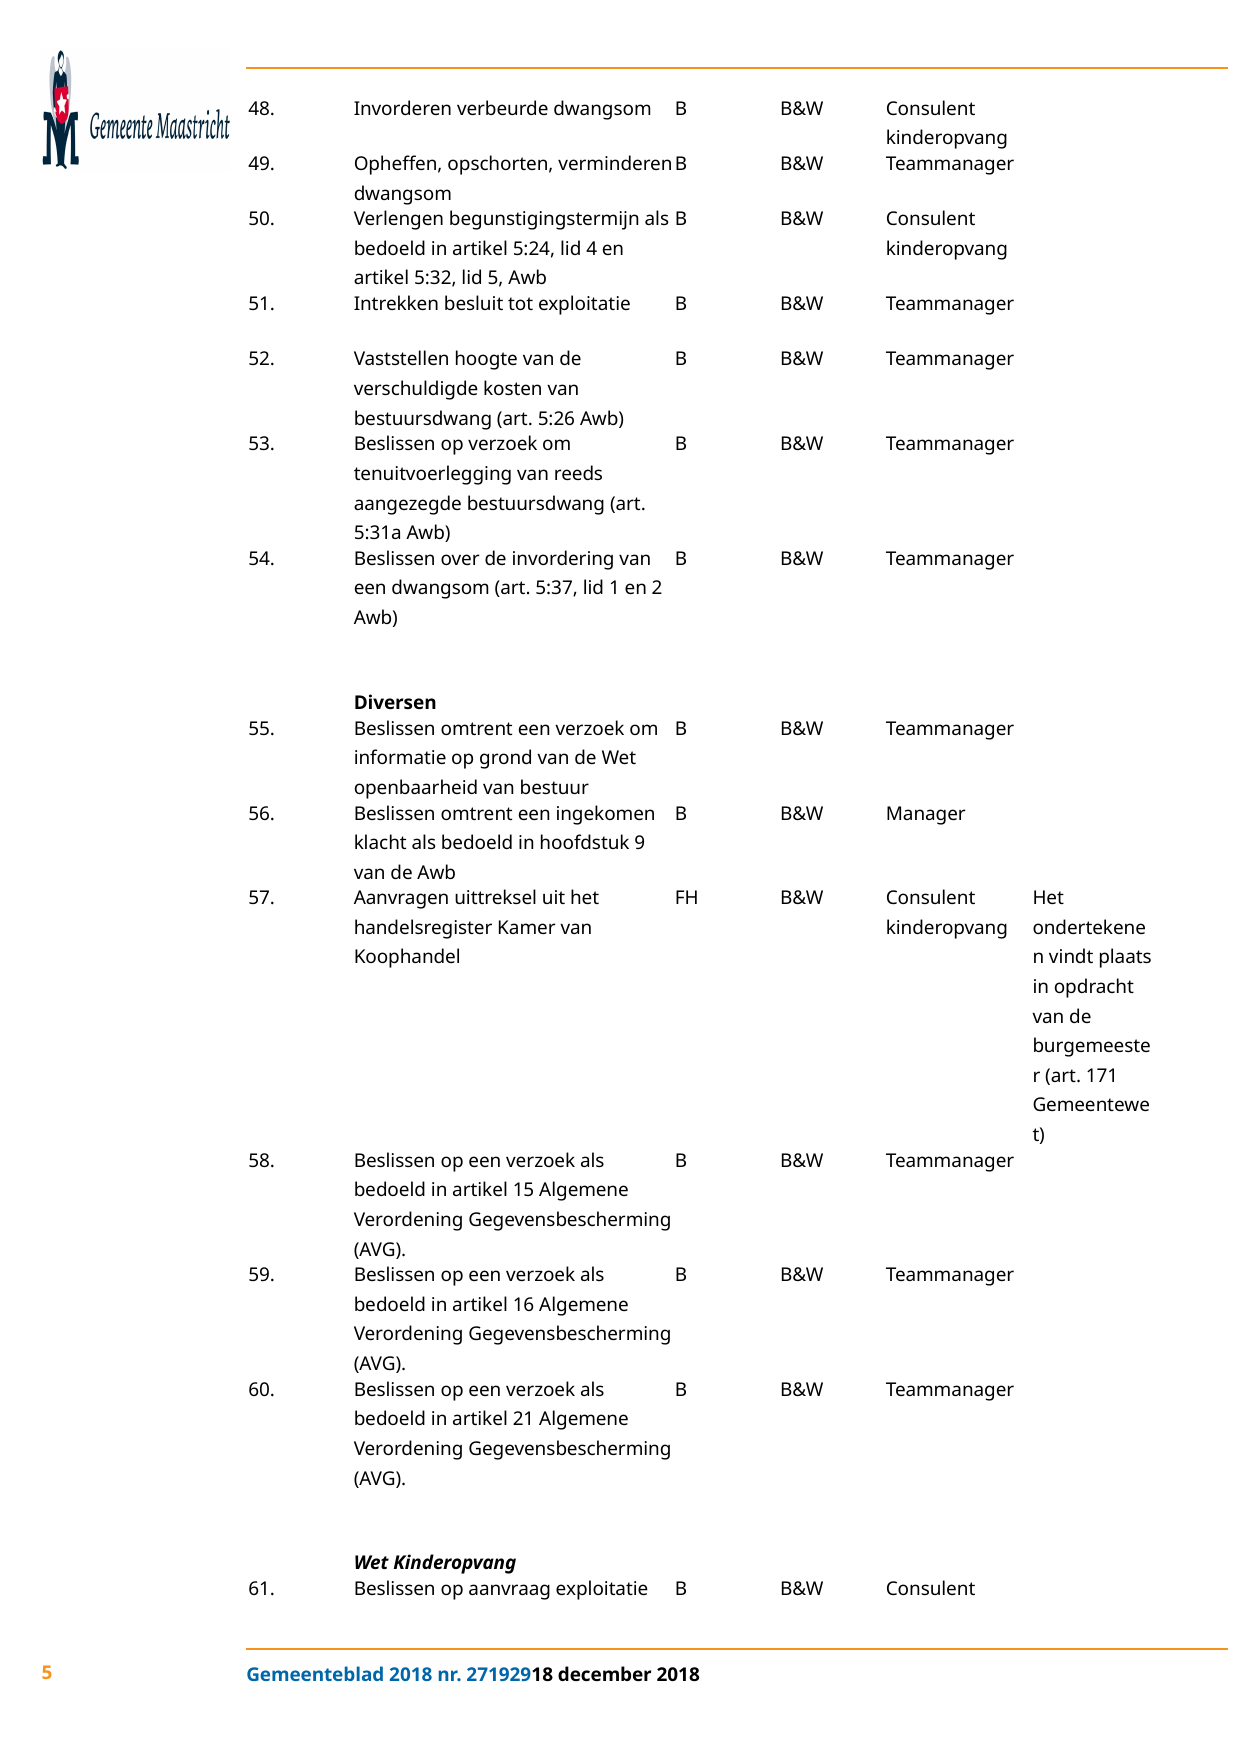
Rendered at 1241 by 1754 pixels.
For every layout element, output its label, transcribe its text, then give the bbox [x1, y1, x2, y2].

table_cell [1032, 95, 1152, 150]
table_cell Vaststellen hoogte van de verschuldigde kosten van bestuursdwang (art. 5:26 Awb) [354, 346, 674, 431]
table_cell [1032, 150, 1152, 205]
table_cell [1032, 545, 1152, 689]
table_cell B [675, 1376, 780, 1549]
table_cell Verlengen begunstigingstermijn als bedoeld in artikel 5:24, lid 4 en artikel 5:32, lid 5, Awb [354, 205, 674, 290]
table_cell FH [675, 885, 780, 1147]
table_cell B&W [780, 346, 886, 431]
table_cell B [675, 1575, 780, 1601]
table_cell B&W [780, 150, 886, 205]
table_cell [1032, 1550, 1152, 1575]
table_cell Beslissen op een verzoek als bedoeld in artikel 16 Algemene Verordening Gegevensbescherming (AVG). [354, 1261, 674, 1376]
table_cell B&W [780, 95, 886, 150]
table_cell [1032, 431, 1152, 545]
table_cell Teammanager [886, 290, 1032, 346]
table_cell B [675, 150, 780, 205]
picture [41, 47, 231, 172]
table_cell Beslissen op een verzoek als bedoeld in artikel 15 Algemene Verordening Gegevensbescherming (AVG). [354, 1147, 674, 1261]
table_cell Teammanager [886, 150, 1032, 205]
table_cell Beslissen omtrent een verzoek om informatie op grond van de Wet openbaarheid van bestuur [354, 715, 674, 800]
table_cell B&W [780, 1261, 886, 1376]
table_cell 49. [248, 150, 353, 205]
table_cell 53. [248, 431, 353, 545]
table_cell 61. [248, 1575, 353, 1601]
table_cell Beslissen op een verzoek als bedoeld in artikel 21 Algemene Verordening Gegevensbescherming (AVG). [354, 1376, 674, 1549]
table_cell 60. [248, 1376, 353, 1549]
table_cell B [675, 1261, 780, 1376]
table_cell Teammanager [886, 715, 1032, 800]
table_cell B [675, 545, 780, 689]
table_cell B&W [780, 1376, 886, 1549]
table_cell Diversen [354, 689, 674, 715]
table_cell 51. [248, 290, 353, 346]
table_cell B [675, 1147, 780, 1261]
table_cell [675, 689, 780, 715]
table_cell B [675, 715, 780, 800]
table_cell [1032, 1376, 1152, 1549]
table_cell Het ondertekenen vindt plaats in opdracht van de burgemeester (art. 171 Gemeentewet) [1032, 885, 1152, 1147]
table_cell [1032, 205, 1152, 290]
table_cell 52. [248, 346, 353, 431]
table_cell [886, 1550, 1032, 1575]
table_cell [1032, 715, 1152, 800]
table_cell 56. [248, 800, 353, 884]
table_cell 57. [248, 885, 353, 1147]
table_cell [780, 689, 886, 715]
table_cell Beslissen omtrent een ingekomen klacht als bedoeld in hoofdstuk 9 van de Awb [354, 800, 674, 884]
table_cell B&W [780, 205, 886, 290]
table_cell [780, 1550, 886, 1575]
table_cell Teammanager [886, 346, 1032, 431]
table_cell Consulent [886, 1575, 1032, 1601]
table_cell [1032, 800, 1152, 884]
table_cell Teammanager [886, 1147, 1032, 1261]
table_cell 50. [248, 205, 353, 290]
table_cell 58. [248, 1147, 353, 1261]
table_cell Teammanager [886, 1261, 1032, 1376]
table_cell B&W [780, 1575, 886, 1601]
table_cell B [675, 205, 780, 290]
table_cell B&W [780, 290, 886, 346]
table_cell [1032, 689, 1152, 715]
table_cell Beslissen op verzoek om tenuitvoerlegging van reeds aangezegde bestuursdwang (art. 5:31a Awb) [354, 431, 674, 545]
table_cell B&W [780, 885, 886, 1147]
table_cell 55. [248, 715, 353, 800]
table_cell B&W [780, 715, 886, 800]
table_cell B&W [780, 800, 886, 884]
table_cell 54. [248, 545, 353, 689]
table_cell [886, 689, 1032, 715]
table_cell Consulent kinderopvang [886, 95, 1032, 150]
table_cell B [675, 290, 780, 346]
table_cell Beslissen op aanvraag exploitatie [354, 1575, 674, 1601]
table_cell [1032, 1575, 1152, 1601]
table_cell 59. [248, 1261, 353, 1376]
table_cell Invorderen verbeurde dwangsom [354, 95, 674, 150]
table_cell B [675, 95, 780, 150]
table_cell B [675, 346, 780, 431]
table_cell Consulent kinderopvang [886, 205, 1032, 290]
table_cell Teammanager [886, 545, 1032, 689]
table_cell [1032, 1261, 1152, 1376]
table_cell Intrekken besluit tot exploitatie [354, 290, 674, 346]
table_cell B&W [780, 431, 886, 545]
table_cell Aanvragen uittreksel uit het handelsregister Kamer van Koophandel [354, 885, 674, 1147]
table_cell [1032, 1147, 1152, 1261]
table_cell Opheffen, opschorten, verminderen dwangsom [354, 150, 674, 205]
table_cell Beslissen over de invordering van een dwangsom (art. 5:37, lid 1 en 2 Awb) [354, 545, 674, 689]
table_cell Wet Kinderopvang [354, 1550, 674, 1575]
table_cell Teammanager [886, 431, 1032, 545]
table_cell [248, 689, 353, 715]
table_cell [1032, 346, 1152, 431]
table_cell B [675, 800, 780, 884]
table_cell Manager [886, 800, 1032, 884]
table_cell B&W [780, 545, 886, 689]
table_cell B [675, 431, 780, 545]
table_cell 48. [248, 95, 353, 150]
table_cell Consulent kinderopvang [886, 885, 1032, 1147]
table_cell B&W [780, 1147, 886, 1261]
table_cell [675, 1550, 780, 1575]
table_cell [1032, 290, 1152, 346]
table_cell [248, 1550, 353, 1575]
table_cell Teammanager [886, 1376, 1032, 1549]
